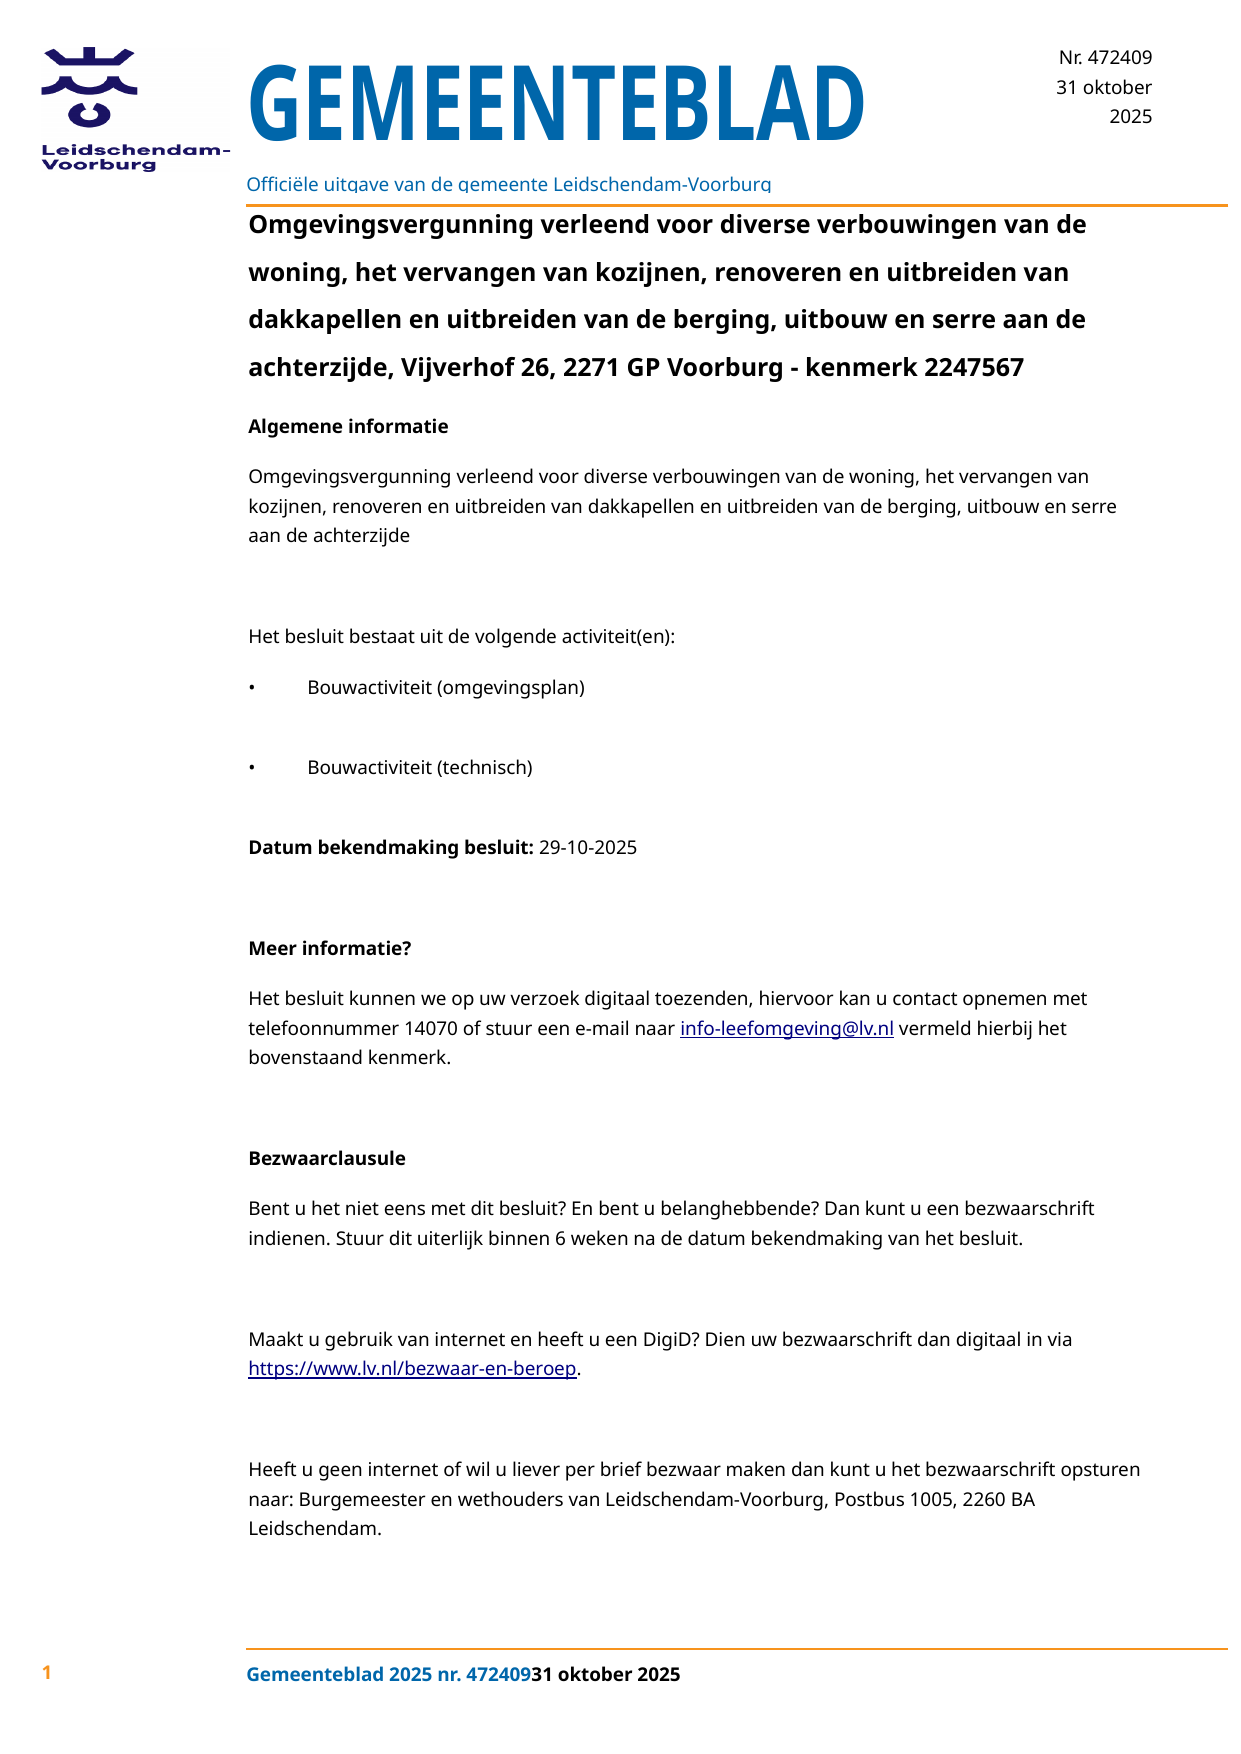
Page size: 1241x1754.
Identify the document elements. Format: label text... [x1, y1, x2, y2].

text Bent u het niet eens met dit besluit? En bent u belanghebbende? Dan kunt u een bezwaarschrift indienen. Stuur dit uiterlijk binnen 6 weken na de datum bekendmaking van het besluit. [248, 1196, 1152, 1251]
text Omgevingsvergunning verleend voor diverse verbouwingen van de woning, het vervangen van kozijnen, renoveren en uitbreiden van dakkapellen en uitbreiden van de berging, uitbouw en serre aan de achterzijde [248, 463, 1152, 548]
picture [41, 47, 231, 172]
list Bouwactiviteit (omgevingsplan) [248, 674, 1152, 700]
text Algemene informatie [248, 413, 1152, 439]
list Bouwactiviteit (technisch) [248, 754, 1152, 780]
text Het besluit kunnen we op uw verzoek digitaal toezenden, hiervoor kan u contact opnemen met telefoonnummer 14070 of stuur een e-mail naar info-leefomgeving@lv.nl vermeld hierbij het bovenstaand kenmerk. [248, 985, 1152, 1070]
text Datum bekendmaking besluit: 29-10-2025 [248, 834, 1152, 860]
text Bezwaarclausule [248, 1145, 1152, 1171]
text Meer informatie? [248, 935, 1152, 961]
text Het besluit bestaat uit de volgende activiteit(en): [248, 623, 1152, 649]
text Maakt u gebruik van internet en heeft u een DigiD? Dien uw bezwaarschrift dan digitaal in via https://www.lv.nl/bezwaar-en-beroep. [248, 1326, 1152, 1381]
text Omgevingsvergunning verleend voor diverse verbouwingen van de woning, het vervangen van kozijnen, renoveren en uitbreiden van dakkapellen en uitbreiden van de berging, uitbouw en serre aan de achterzijde, Vijverhof 26, 2271 GP Voorburg - kenmerk 2247567 [248, 207, 1152, 384]
text Heeft u geen internet of wil u liever per brief bezwaar maken dan kunt u het bezwaarschrift opsturen naar: Burgemeester en wethouders van Leidschendam-Voorburg, Postbus 1005, 2260 BA Leidschendam. [248, 1456, 1152, 1541]
